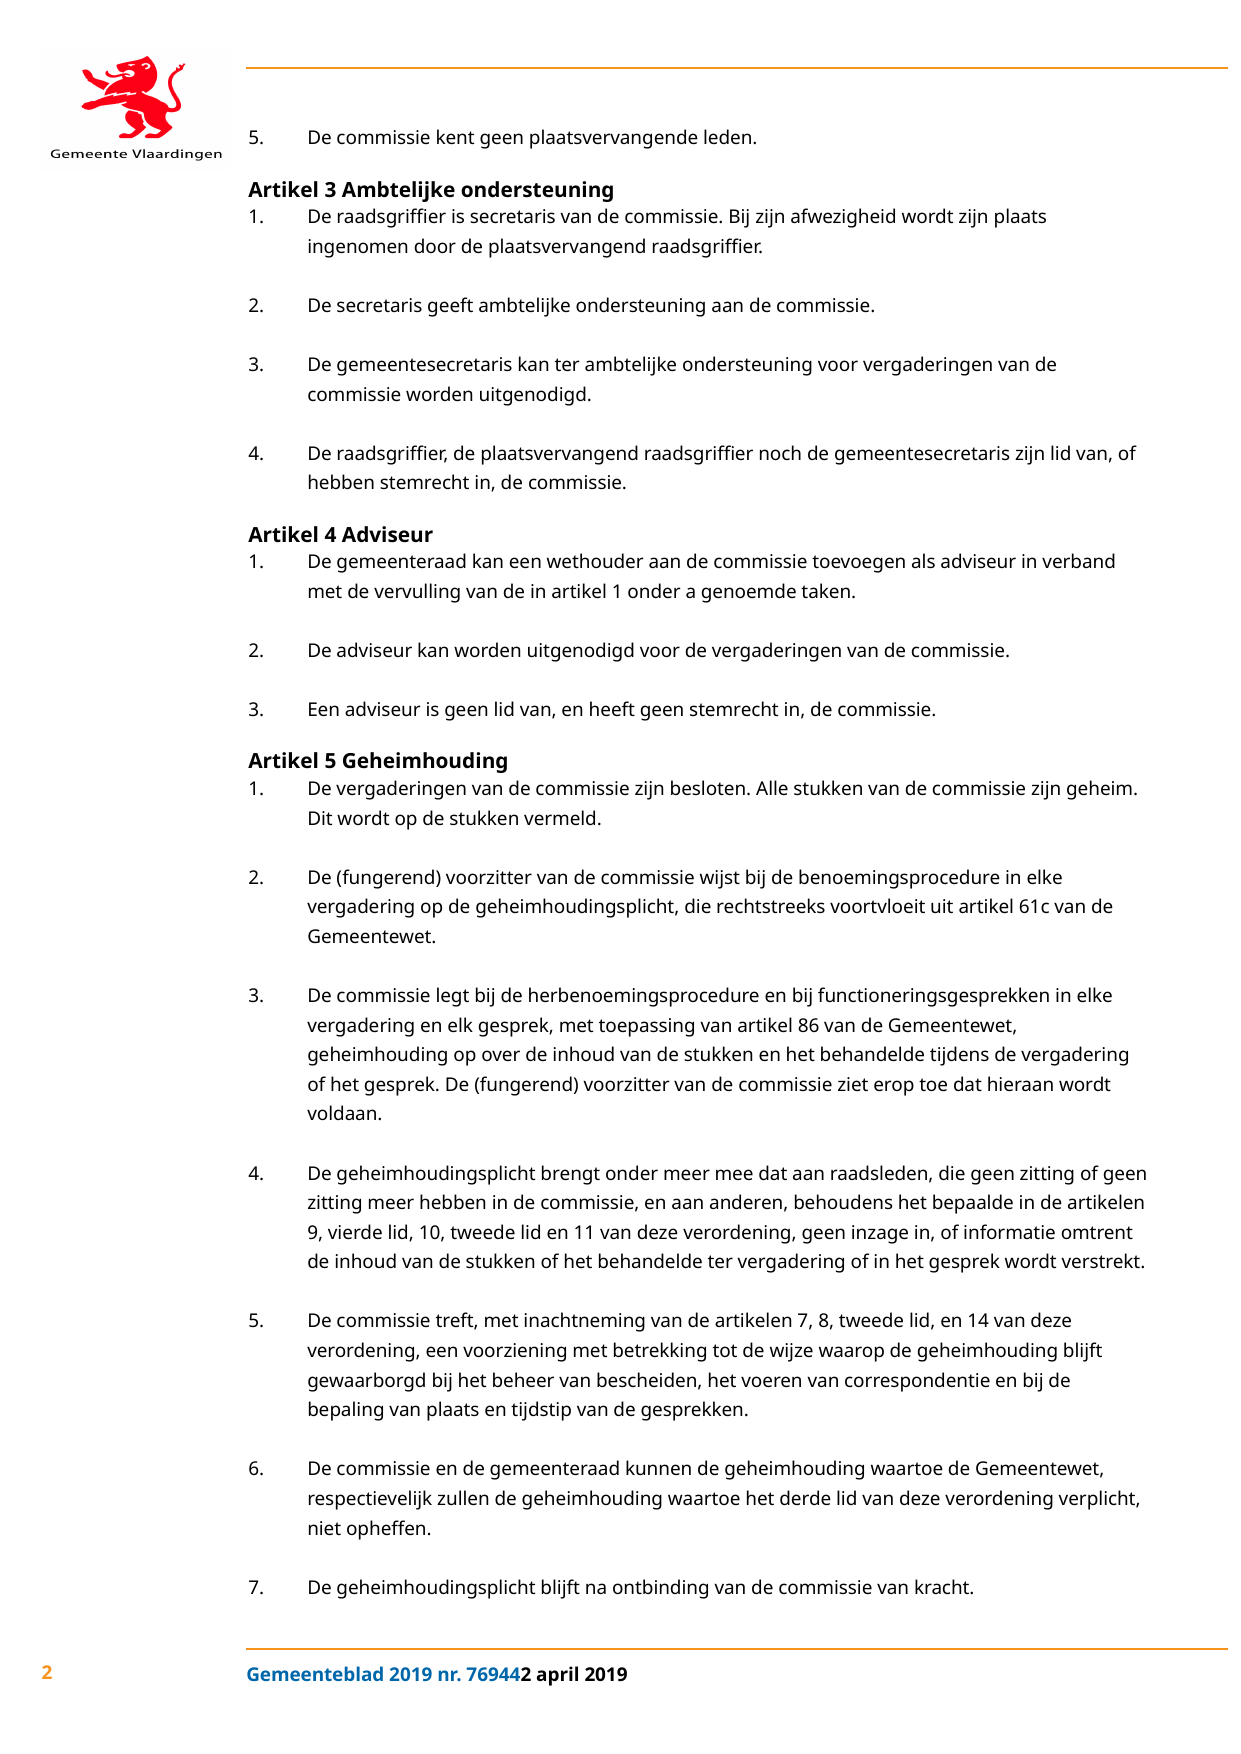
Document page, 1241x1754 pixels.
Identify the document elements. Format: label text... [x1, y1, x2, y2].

list De vergaderingen van de commissie zijn besloten. Alle stukken van de commissie zijn geheim. Dit wordt op de stukken vermeld. [248, 775, 1152, 830]
list De geheimhoudingsplicht blijft na ontbinding van de commissie van kracht. [248, 1574, 1152, 1599]
list De commissie kent geen plaatsvervangende leden. [248, 124, 1152, 150]
list De commissie treft, met inachtneming van de artikelen 7, 8, tweede lid, en 14 van deze verordening, een voorziening met betrekking tot de wijze waarop de geheimhouding blijft gewaarborgd bij het beheer van bescheiden, het voeren van correspondentie en bij de bepaling van plaats en tijdstip van de gesprekken. [248, 1308, 1152, 1422]
list De (fungerend) voorzitter van de commissie wijst bij de benoemingsprocedure in elke vergadering op de geheimhoudingsplicht, die rechtstreeks voortvloeit uit artikel 61c van de Gemeentewet. [248, 864, 1152, 949]
list De raadsgriffier, de plaatsvervangend raadsgriffier noch de gemeentesecretaris zijn lid van, of hebben stemrecht in, de commissie. [248, 440, 1152, 495]
list De commissie legt bij de herbenoemingsprocedure en bij functioneringsgesprekken in elke vergadering en elk gesprek, met toepassing van artikel 86 van de Gemeentewet, geheimhouding op over de inhoud van de stukken en het behandelde tijdens de vergadering of het gesprek. De (fungerend) voorzitter van de commissie ziet erop toe dat hieraan wordt voldaan. [248, 982, 1152, 1126]
list De raadsgriffier is secretaris van de commissie. Bij zijn afwezigheid wordt zijn plaats ingenomen door de plaatsvervangend raadsgriffier. [248, 203, 1152, 258]
text Artikel 4 Adviseur [248, 520, 1152, 548]
list Een adviseur is geen lid van, en heeft geen stemrecht in, de commissie. [248, 696, 1152, 722]
list De commissie en de gemeenteraad kunnen de geheimhouding waartoe de Gemeentewet, respectievelijk zullen de geheimhouding waartoe het derde lid van deze verordening verplicht, niet opheffen. [248, 1456, 1152, 1540]
list De geheimhoudingsplicht brengt onder meer mee dat aan raadsleden, die geen zitting of geen zitting meer hebben in de commissie, en aan anderen, behoudens het bepaalde in de artikelen 9, vierde lid, 10, tweede lid en 11 van deze verordening, geen inzage in, of informatie omtrent de inhoud van de stukken of het behandelde ter vergadering of in het gesprek wordt verstrekt. [248, 1160, 1152, 1274]
list De adviseur kan worden uitgenodigd voor de vergaderingen van de commissie. [248, 637, 1152, 663]
text Artikel 5 Geheimhouding [248, 747, 1152, 775]
list De gemeentesecretaris kan ter ambtelijke ondersteuning voor vergaderingen van de commissie worden uitgenodigd. [248, 351, 1152, 406]
picture [41, 47, 231, 172]
text Artikel 3 Ambtelijke ondersteuning [248, 175, 1152, 203]
list De gemeenteraad kan een wethouder aan de commissie toevoegen als adviseur in verband met de vervulling van de in artikel 1 onder a genoemde taken. [248, 548, 1152, 604]
list De secretaris geeft ambtelijke ondersteuning aan de commissie. [248, 292, 1152, 318]
